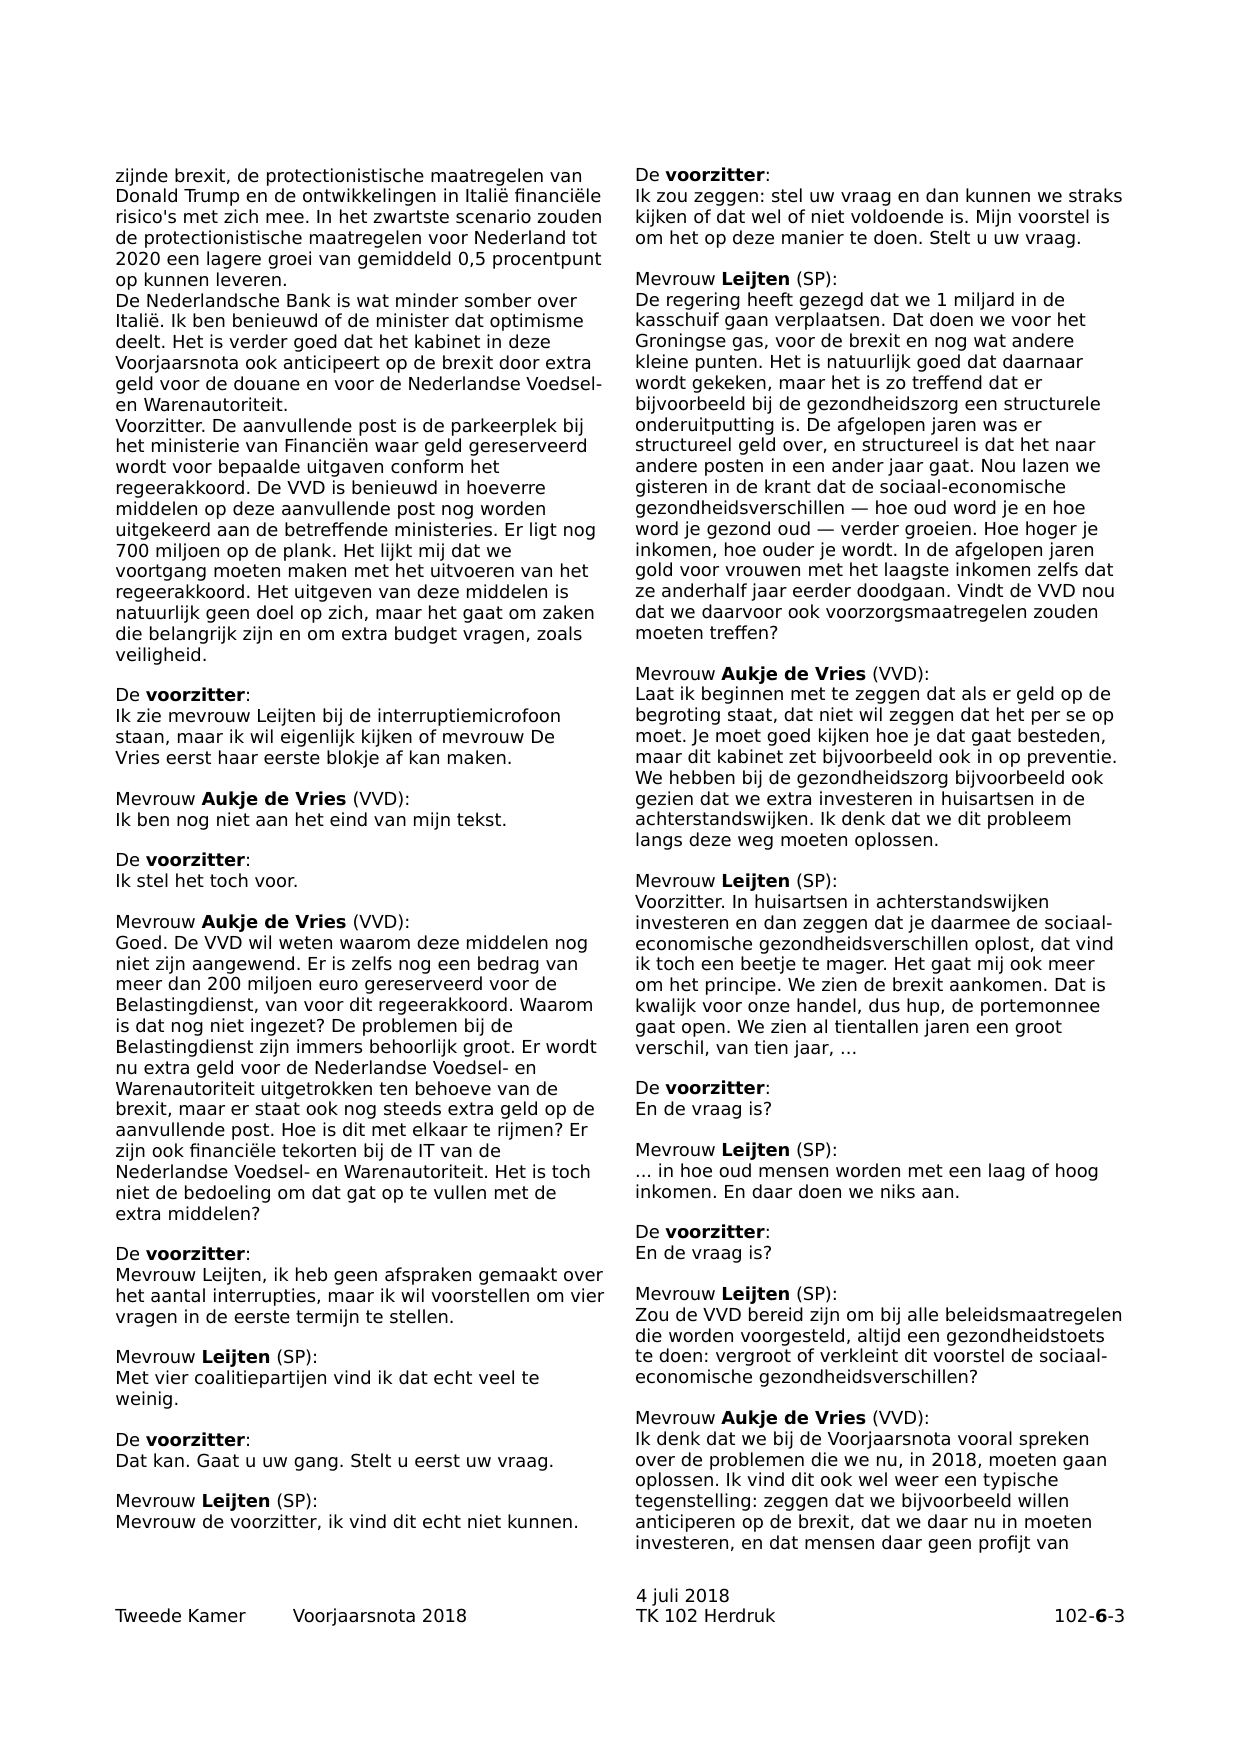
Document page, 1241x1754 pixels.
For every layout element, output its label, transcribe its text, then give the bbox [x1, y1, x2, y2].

text De voorzitter: [115, 1430, 605, 1450]
text De voorzitter: [635, 1222, 1125, 1243]
text Laat ik beginnen met te zeggen dat als er geld op de begroting staat, dat niet wil zeggen dat het per se op moet. Je moet goed kijken hoe je dat gaat besteden, maar dit kabinet zet bijvoorbeeld ook in op preventie. We hebben bij de gezondheidszorg bijvoorbeeld ook gezien dat we extra investeren in huisartsen in de achterstandswijken. Ik denk dat we dit probleem langs deze weg moeten oplossen. [635, 684, 1125, 851]
text Mevrouw Aukje de Vries (VVD): [115, 912, 605, 932]
text Mevrouw Aukje de Vries (VVD): [635, 1408, 1125, 1428]
text Mevrouw Aukje de Vries (VVD): [635, 663, 1125, 684]
text zijnde brexit, de protectionistische maatregelen van Donald Trump en de ontwikkelingen in Italië financiële risico's met zich mee. In het zwartste scenario zouden de protectionistische maatregelen voor Nederland tot 2020 een lagere groei van gemiddeld 0,5 procentpunt op kunnen leveren. [115, 165, 605, 290]
text Mevrouw Leijten (SP): [635, 1140, 1125, 1161]
text Met vier coalitiepartijen vind ik dat echt veel te weinig. [115, 1368, 605, 1410]
text Voorzitter. In huisartsen in achterstandswijken investeren en dan zeggen dat je daarmee de sociaal-economische gezondheidsverschillen oplost, dat vind ik toch een beetje te mager. Het gaat mij ook meer om het principe. We zien de brexit aankomen. Dat is kwalijk voor onze handel, dus hup, de portemonnee gaat open. We zien al tientallen jaren een groot verschil, van tien jaar, ... [635, 892, 1125, 1058]
text De Nederlandsche Bank is wat minder somber over Italië. Ik ben benieuwd of de minister dat optimisme deelt. Het is verder goed dat het kabinet in deze Voorjaarsnota ook anticipeert op de brexit door extra geld voor de douane en voor de Nederlandse Voedsel- en Warenautoriteit. [115, 290, 605, 415]
text Mevrouw Aukje de Vries (VVD): [115, 788, 605, 809]
text De voorzitter: [115, 1244, 605, 1265]
text ... in hoe oud mensen worden met een laag of hoog inkomen. En daar doen we niks aan. [635, 1161, 1125, 1202]
text Mevrouw Leijten (SP): [635, 871, 1125, 892]
text Mevrouw Leijten (SP): [115, 1347, 605, 1368]
text De voorzitter: [635, 1078, 1125, 1099]
text Mevrouw de voorzitter, ik vind dit echt niet kunnen. [115, 1512, 605, 1533]
text De voorzitter: [115, 850, 605, 871]
text Mevrouw Leijten (SP): [635, 268, 1125, 289]
text De voorzitter: [115, 685, 605, 706]
text En de vraag is? [635, 1099, 1125, 1120]
text Ik zou zeggen: stel uw vraag en dan kunnen we straks kijken of dat wel of niet voldoende is. Mijn voorstel is om het op deze manier te doen. Stelt u uw vraag. [635, 186, 1125, 248]
text De regering heeft gezegd dat we 1 miljard in de kasschuif gaan verplaatsen. Dat doen we voor het Groningse gas, voor de brexit en nog wat andere kleine punten. Het is natuurlijk goed dat daarnaar wordt gekeken, maar het is zo treffend dat er bijvoorbeeld bij de gezondheidszorg een structurele onderuitputting is. De afgelopen jaren was er structureel geld over, en structureel is dat het naar andere posten in een ander jaar gaat. Nou lazen we gisteren in de krant dat de sociaal-economische gezondheidsverschillen — hoe oud word je en hoe word je gezond oud — verder groeien. Hoe hoger je inkomen, hoe ouder je wordt. In de afgelopen jaren gold voor vrouwen met het laagste inkomen zelfs dat ze anderhalf jaar eerder doodgaan. Vindt de VVD nou dat we daarvoor ook voorzorgsmaatregelen zouden moeten treffen? [635, 289, 1125, 643]
text Dat kan. Gaat u uw gang. Stelt u eerst uw vraag. [115, 1450, 605, 1471]
text Ik stel het toch voor. [115, 871, 605, 892]
text Zou de VVD bereid zijn om bij alle beleidsmaatregelen die worden voorgesteld, altijd een gezondheidstoets te doen: vergroot of verkleint dit voorstel de sociaal-economische gezondheidsverschillen? [635, 1304, 1125, 1388]
text Goed. De VVD wil weten waarom deze middelen nog niet zijn aangewend. Er is zelfs nog een bedrag van meer dan 200 miljoen euro gereserveerd voor de Belastingdienst, van voor dit regeerakkoord. Waarom is dat nog niet ingezet? De problemen bij de Belastingdienst zijn immers behoorlijk groot. Er wordt nu extra geld voor de Nederlandse Voedsel- en Warenautoriteit uitgetrokken ten behoeve van de brexit, maar er staat ook nog steeds extra geld op de aanvullende post. Hoe is dit met elkaar te rijmen? Er zijn ook financiële tekorten bij de IT van de Nederlandse Voedsel- en Warenautoriteit. Het is toch niet de bedoeling om dat gat op te vullen met de extra middelen? [115, 932, 605, 1224]
text Ik denk dat we bij de Voorjaarsnota vooral spreken over de problemen die we nu, in 2018, moeten gaan oplossen. Ik vind dit ook wel weer een typische tegenstelling: zeggen dat we bijvoorbeeld willen anticiperen op de brexit, dat we daar nu in moeten investeren, en dat mensen daar geen profijt van [635, 1428, 1125, 1553]
text Ik ben nog niet aan het eind van mijn tekst. [115, 809, 605, 830]
text De voorzitter: [635, 165, 1125, 186]
text Mevrouw Leijten, ik heb geen afspraken gemaakt over het aantal interrupties, maar ik wil voorstellen om vier vragen in de eerste termijn te stellen. [115, 1265, 605, 1327]
text Voorzitter. De aanvullende post is de parkeerplek bij het ministerie van Financiën waar geld gereserveerd wordt voor bepaalde uitgaven conform het regeerakkoord. De VVD is benieuwd in hoeverre middelen op deze aanvullende post nog worden uitgekeerd aan de betreffende ministeries. Er ligt nog 700 miljoen op de plank. Het lijkt mij dat we voortgang moeten maken met het uitvoeren van het regeerakkoord. Het uitgeven van deze middelen is natuurlijk geen doel op zich, maar het gaat om zaken die belangrijk zijn en om extra budget vragen, zoals veiligheid. [115, 415, 605, 665]
text Mevrouw Leijten (SP): [115, 1491, 605, 1512]
text Ik zie mevrouw Leijten bij de interruptiemicrofoon staan, maar ik wil eigenlijk kijken of mevrouw De Vries eerst haar eerste blokje af kan maken. [115, 706, 605, 768]
text En de vraag is? [635, 1243, 1125, 1264]
text Mevrouw Leijten (SP): [635, 1284, 1125, 1304]
